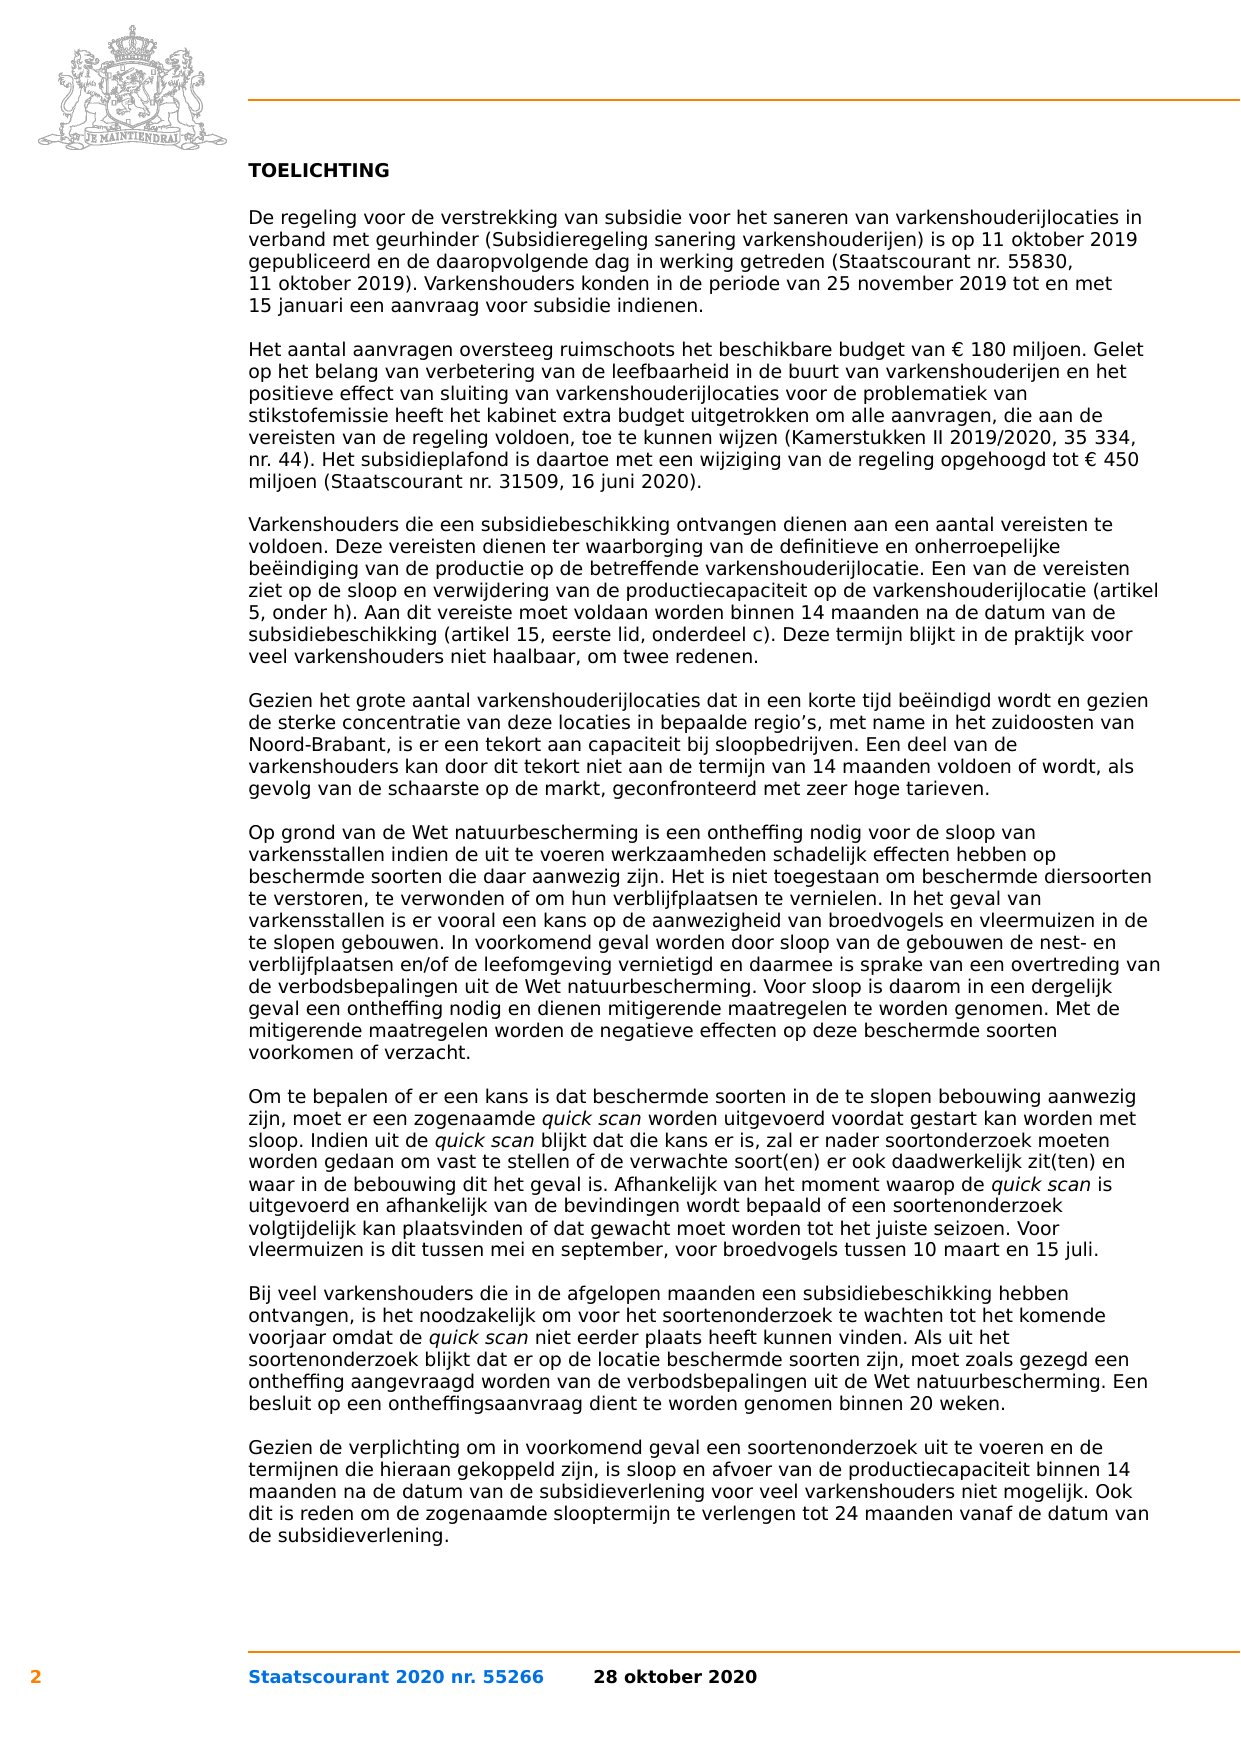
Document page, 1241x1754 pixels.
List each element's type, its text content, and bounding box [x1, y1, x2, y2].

picture [38, 25, 227, 150]
text Op grond van de Wet natuurbescherming is een ontheffing nodig voor de sloop van varkensstallen indien de uit te voeren werkzaamheden schadelijk effecten hebben op beschermde soorten die daar aanwezig zijn. Het is niet toegestaan om beschermde diersoorten te verstoren, te verwonden of om hun verblijfplaatsen te vernielen. In het geval van varkensstallen is er vooral een kans op de aanwezigheid van broedvogels en vleermuizen in de te slopen gebouwen. In voorkomend geval worden door sloop van de gebouwen de nest- en verblijfplaatsen en/of de leefomgeving vernietigd en daarmee is sprake van een overtreding van de verbodsbepalingen uit de Wet natuurbescherming. Voor sloop is daarom in een dergelijk geval een ontheffing nodig en dienen mitigerende maatregelen te worden genomen. Met de mitigerende maatregelen worden de negatieve effecten op deze beschermde soorten voorkomen of verzacht. [248, 822, 1163, 1064]
text Varkenshouders die een subsidiebeschikking ontvangen dienen aan een aantal vereisten te voldoen. Deze vereisten dienen ter waarborging van de definitieve en onherroepelijke beëindiging van de productie op de betreffende varkenshouderijlocatie. Een van de vereisten ziet op de sloop en verwijdering van de productiecapaciteit op de varkenshouderijlocatie (artikel 5, onder h). Aan dit vereiste moet voldaan worden binnen 14 maanden na de datum van de subsidiebeschikking (artikel 15, eerste lid, onderdeel c). Deze termijn blijkt in de praktijk voor veel varkenshouders niet haalbaar, om twee redenen. [248, 514, 1163, 668]
text Gezien het grote aantal varkenshouderijlocaties dat in een korte tijd beëindigd wordt en gezien de sterke concentratie van deze locaties in bepaalde regio’s, met name in het zuidoosten van Noord-Brabant, is er een tekort aan capaciteit bij sloopbedrijven. Een deel van de varkenshouders kan door dit tekort niet aan de termijn van 14 maanden voldoen of wordt, als gevolg van de schaarste op de markt, geconfronteerd met zeer hoge tarieven. [248, 690, 1163, 800]
subtitle TOELICHTING [248, 160, 1163, 182]
text Om te bepalen of er een kans is dat beschermde soorten in de te slopen bebouwing aanwezig zijn, moet er een zogenaamde quick scan worden uitgevoerd voordat gestart kan worden met sloop. Indien uit de quick scan blijkt dat die kans er is, zal er nader soortonderzoek moeten worden gedaan om vast te stellen of de verwachte soort(en) er ook daadwerkelijk zit(ten) en waar in de bebouwing dit het geval is. Afhankelijk van het moment waarop de quick scan is uitgevoerd en afhankelijk van de bevindingen wordt bepaald of een soortenonderzoek volgtijdelijk kan plaatsvinden of dat gewacht moet worden tot het juiste seizoen. Voor vleermuizen is dit tussen mei en september, voor broedvogels tussen 10 maart en 15 juli. [248, 1086, 1163, 1261]
text Gezien de verplichting om in voorkomend geval een soortenonderzoek uit te voeren en de termijnen die hieraan gekoppeld zijn, is sloop en afvoer van de productiecapaciteit binnen 14 maanden na de datum van de subsidieverlening voor veel varkenshouders niet mogelijk. Ook dit is reden om de zogenaamde slooptermijn te verlengen tot 24 maanden vanaf de datum van de subsidieverlening. [248, 1437, 1163, 1547]
text De regeling voor de verstrekking van subsidie voor het saneren van varkenshouderijlocaties in verband met geurhinder (Subsidieregeling sanering varkenshouderijen) is op 11 oktober 2019 gepubliceerd en de daaropvolgende dag in werking getreden (Staatscourant nr. 55830, 11 oktober 2019). Varkenshouders konden in de periode van 25 november 2019 tot en met 15 januari een aanvraag voor subsidie indienen. [248, 207, 1163, 317]
text Bij veel varkenshouders die in de afgelopen maanden een subsidiebeschikking hebben ontvangen, is het noodzakelijk om voor het soortenonderzoek te wachten tot het komende voorjaar omdat de quick scan niet eerder plaats heeft kunnen vinden. Als uit het soortenonderzoek blijkt dat er op de locatie beschermde soorten zijn, moet zoals gezegd een ontheffing aangevraagd worden van de verbodsbepalingen uit de Wet natuurbescherming. Een besluit op een ontheffingsaanvraag dient te worden genomen binnen 20 weken. [248, 1283, 1163, 1415]
text Het aantal aanvragen oversteeg ruimschoots het beschikbare budget van € 180 miljoen. Gelet op het belang van verbetering van de leefbaarheid in de buurt van varkenshouderijen en het positieve effect van sluiting van varkenshouderijlocaties voor de problematiek van stikstofemissie heeft het kabinet extra budget uitgetrokken om alle aanvragen, die aan de vereisten van de regeling voldoen, toe te kunnen wijzen (Kamerstukken II 2019/2020, 35 334, nr. 44). Het subsidieplafond is daartoe met een wijziging van de regeling opgehoogd tot € 450 miljoen (Staatscourant nr. 31509, 16 juni 2020). [248, 339, 1163, 492]
